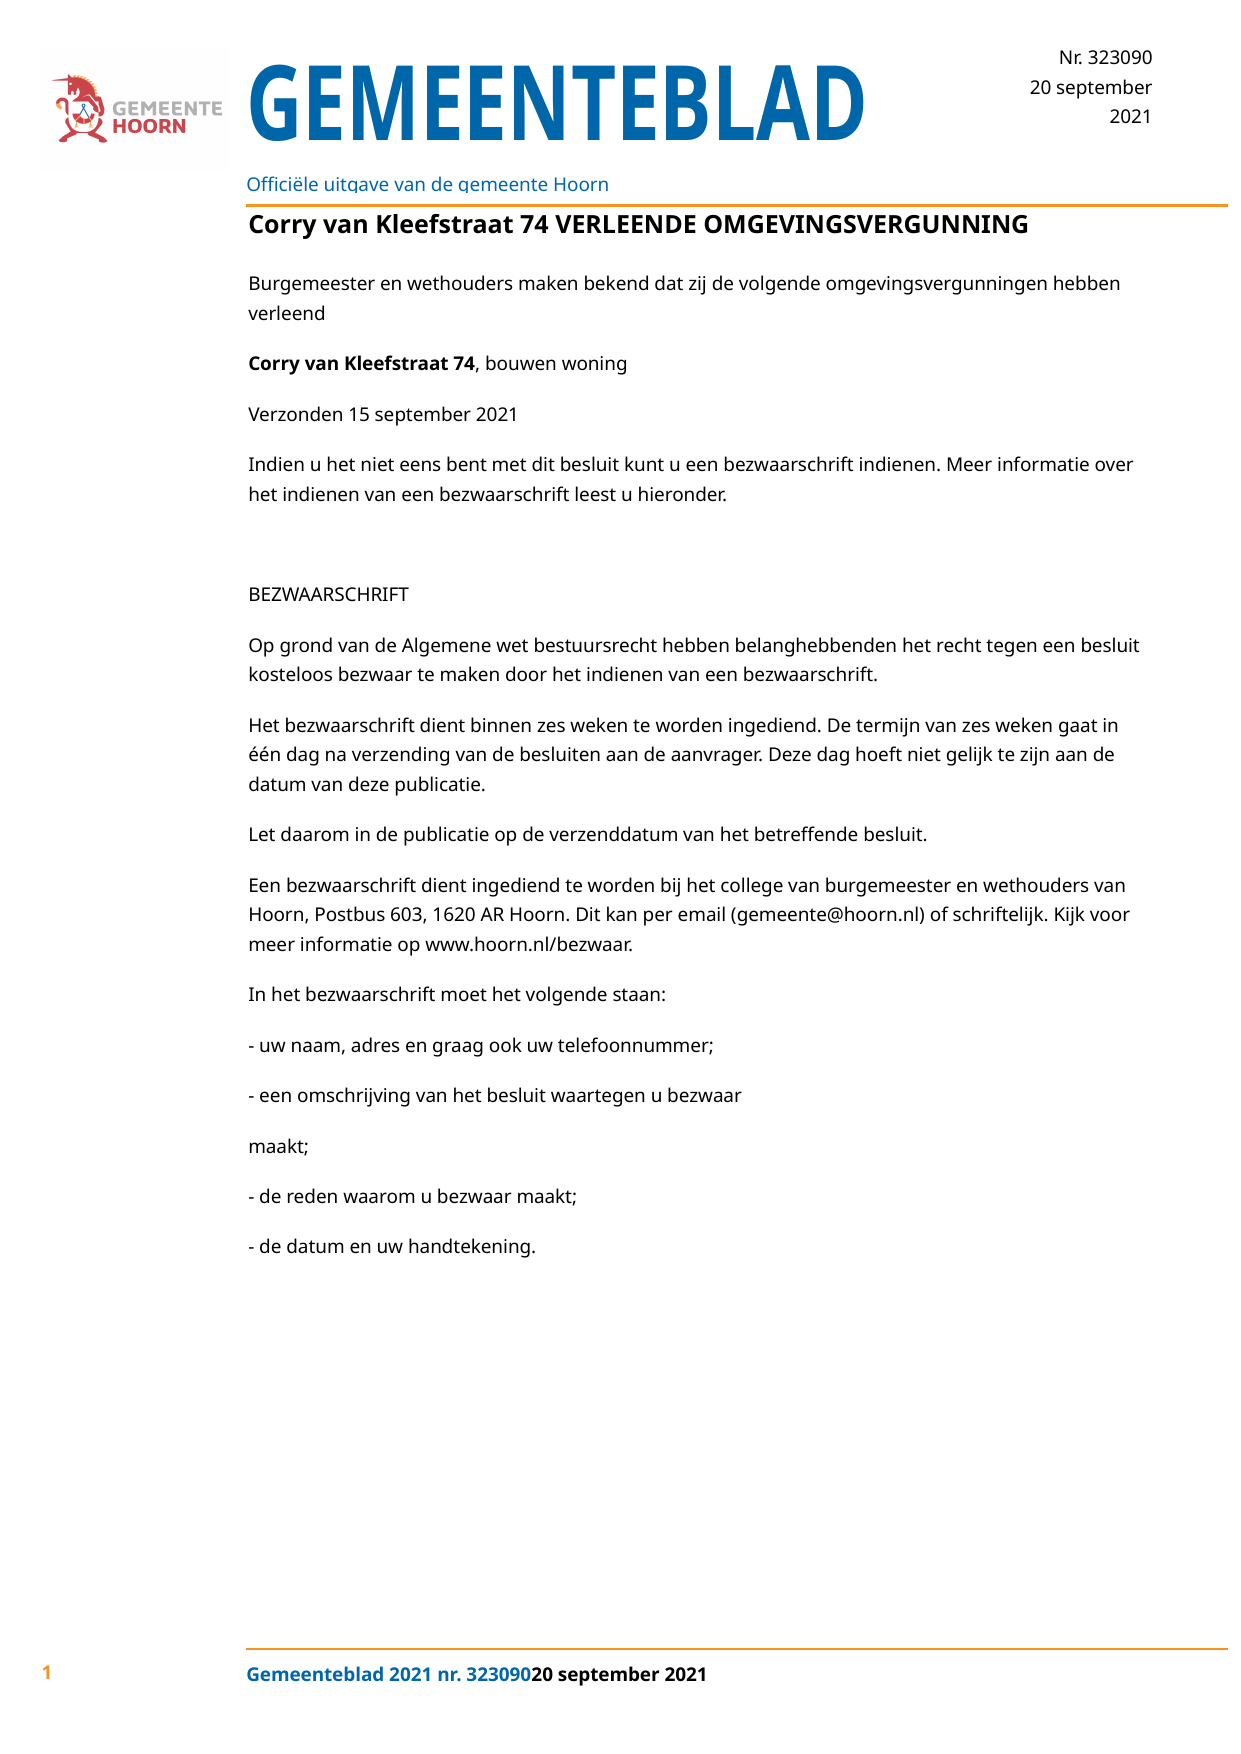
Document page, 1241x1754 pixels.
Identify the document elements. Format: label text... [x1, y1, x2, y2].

text Indien u het niet eens bent met dit besluit kunt u een bezwaarschrift indienen. Meer informatie over het indienen van een bezwaarschrift leest u hieronder. [248, 451, 1152, 506]
text maakt; [248, 1133, 1152, 1158]
text Een bezwaarschrift dient ingediend te worden bij het college van burgemeester en wethouders van Hoorn, Postbus 603, 1620 AR Hoorn. Dit kan per email (gemeente@hoorn.nl) of schriftelijk. Kijk voor meer informatie op www.hoorn.nl/bezwaar. [248, 872, 1152, 957]
text BEZWAARSCHRIFT [248, 582, 1152, 607]
picture [41, 47, 231, 172]
text Het bezwaarschrift dient binnen zes weken te worden ingediend. De termijn van zes weken gaat in één dag na verzending van de besluiten aan de aanvrager. Deze dag hoeft niet gelijk te zijn aan de datum van deze publicatie. [248, 712, 1152, 797]
text Burgemeester en wethouders maken bekend dat zij de volgende omgevingsvergunningen hebben verleend [248, 270, 1152, 326]
text - de reden waarom u bezwaar maakt; [248, 1183, 1152, 1209]
text Op grond van de Algemene wet bestuursrecht hebben belanghebbenden het recht tegen een besluit kosteloos bezwaar te maken door het indienen van een bezwaarschrift. [248, 632, 1152, 687]
text - een omschrijving van het besluit waartegen u bezwaar [248, 1082, 1152, 1108]
text - uw naam, adres en graag ook uw telefoonnummer; [248, 1032, 1152, 1058]
text Corry van Kleefstraat 74, bouwen woning [248, 350, 1152, 376]
text In het bezwaarschrift moet het volgende staan: [248, 982, 1152, 1007]
text - de datum en uw handtekening. [248, 1234, 1152, 1259]
text Corry van Kleefstraat 74 VERLEENDE OMGEVINGSVERGUNNING [248, 207, 1152, 241]
text Verzonden 15 september 2021 [248, 401, 1152, 426]
text Let daarom in de publicatie op de verzenddatum van het betreffende besluit. [248, 822, 1152, 847]
